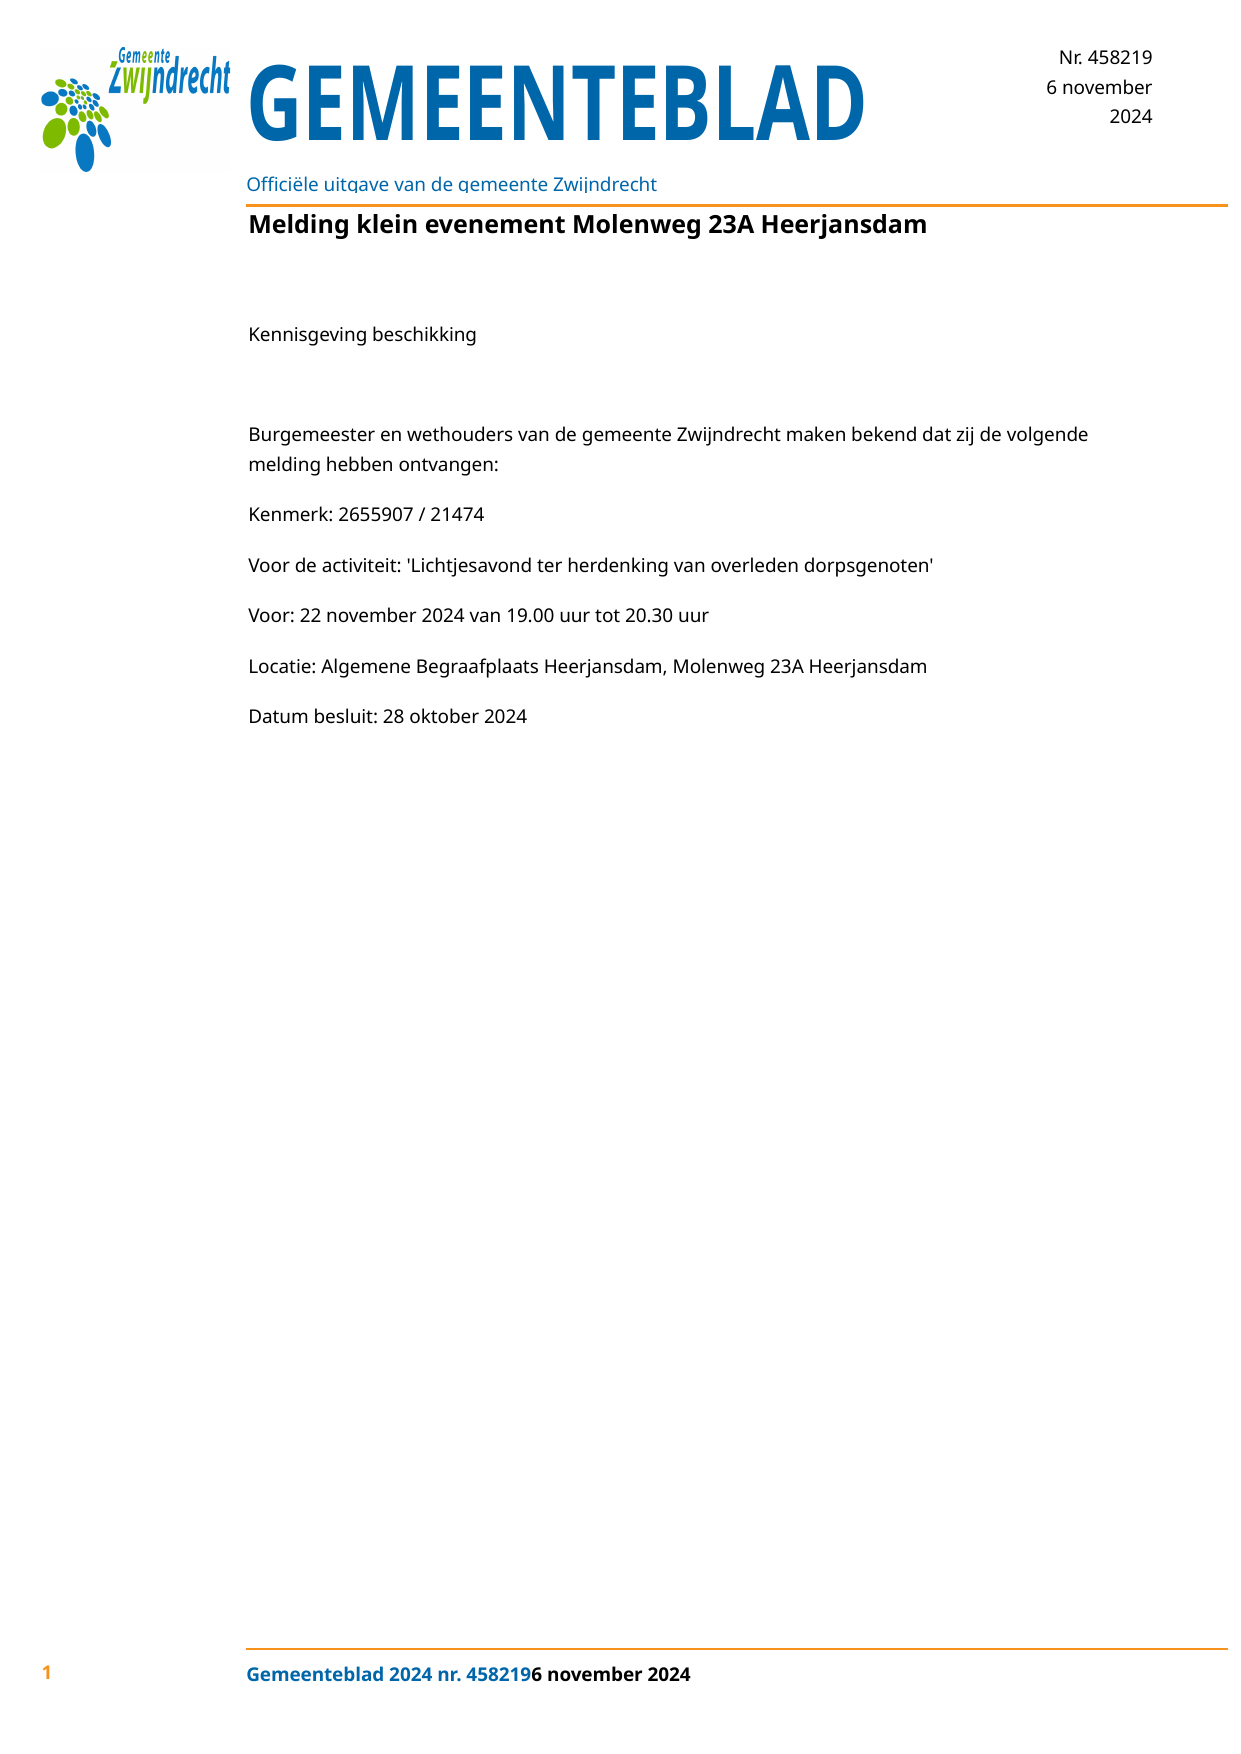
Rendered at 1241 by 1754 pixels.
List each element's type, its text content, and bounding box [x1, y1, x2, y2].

text Locatie: Algemene Begraafplaats Heerjansdam, Molenweg 23A Heerjansdam [248, 653, 1152, 678]
text Datum besluit: 28 oktober 2024 [248, 703, 1152, 729]
text Kenmerk: 2655907 / 21474 [248, 502, 1152, 527]
text Kennisgeving beschikking [248, 321, 1152, 346]
text Voor: 22 november 2024 van 19.00 uur tot 20.30 uur [248, 602, 1152, 628]
text Melding klein evenement Molenweg 23A Heerjansdam [248, 207, 1152, 241]
picture [41, 47, 231, 172]
text Voor de activiteit: 'Lichtjesavond ter herdenking van overleden dorpsgenoten' [248, 552, 1152, 578]
text Burgemeester en wethouders van de gemeente Zwijndrecht maken bekend dat zij de volgende melding hebben ontvangen: [248, 422, 1152, 477]
